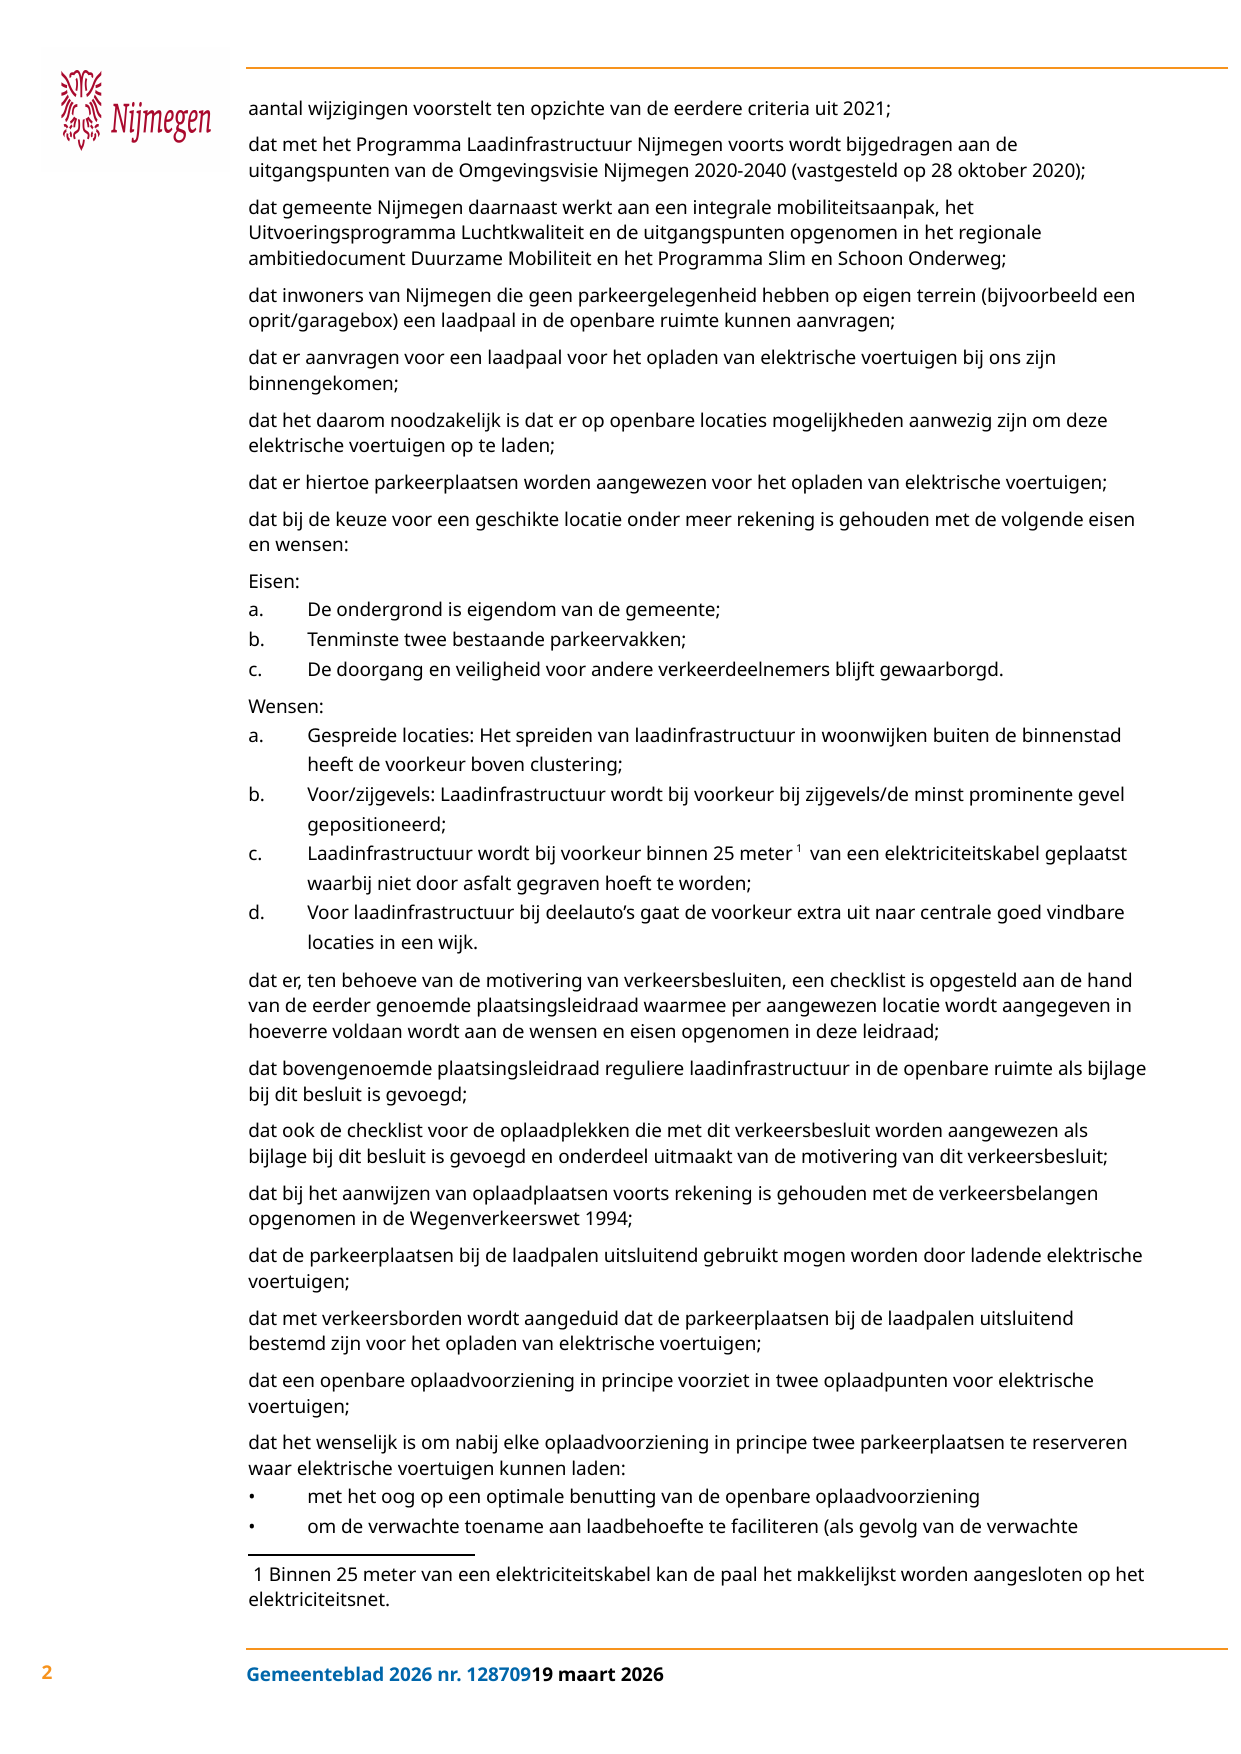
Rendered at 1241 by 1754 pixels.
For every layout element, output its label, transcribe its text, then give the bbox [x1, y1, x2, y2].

text dat het daarom noodzakelijk is dat er op openbare locaties mogelijkheden aanwezig zijn om deze elektrische voertuigen op te laden; [248, 407, 1152, 458]
text dat het wenselijk is om nabij elke oplaadvoorziening in principe twee parkeerplaatsen te reserveren waar elektrische voertuigen kunnen laden: [248, 1429, 1152, 1481]
text Wensen: [248, 694, 1152, 719]
text Eisen: [248, 568, 1152, 594]
list De ondergrond is eigendom van de gemeente; [248, 597, 1152, 622]
list met het oog op een optimale benutting van de openbare oplaadvoorziening [248, 1483, 1152, 1509]
list De doorgang en veiligheid voor andere verkeerdeelnemers blijft gewaarborgd. [248, 656, 1152, 681]
text dat de parkeerplaatsen bij de laadpalen uitsluitend gebruikt mogen worden door ladende elektrische voertuigen; [248, 1242, 1152, 1294]
list Laadinfrastructuur wordt bij voorkeur binnen 25 meter van een elektriciteitskabel geplaatst waarbij niet door asfalt gegraven hoeft te worden; [248, 840, 1152, 896]
list Voor laadinfrastructuur bij deelauto’s gaat de voorkeur extra uit naar centrale goed vindbare locaties in een wijk. [248, 899, 1152, 955]
list om de verwachte toename aan laadbehoefte te faciliteren (als gevolg van de verwachte [248, 1513, 1152, 1539]
text dat bij het aanwijzen van oplaadplaatsen voorts rekening is gehouden met de verkeersbelangen opgenomen in de Wegenverkeerswet 1994; [248, 1180, 1152, 1231]
text dat met verkeersborden wordt aangeduid dat de parkeerplaatsen bij de laadpalen uitsluitend bestemd zijn voor het opladen van elektrische voertuigen; [248, 1305, 1152, 1356]
text dat een openbare oplaadvoorziening in principe voorziet in twee oplaadpunten voor elektrische voertuigen; [248, 1367, 1152, 1418]
text dat bovengenoemde plaatsingsleidraad reguliere laadinfrastructuur in de openbare ruimte als bijlage bij dit besluit is gevoegd; [248, 1055, 1152, 1107]
text dat er aanvragen voor een laadpaal voor het opladen van elektrische voertuigen bij ons zijn binnengekomen; [248, 344, 1152, 396]
text dat gemeente Nijmegen daarnaast werkt aan een integrale mobiliteitsaanpak, het Uitvoeringsprogramma Luchtkwaliteit en de uitgangspunten opgenomen in het regionale ambitiedocument Duurzame Mobiliteit en het Programma Slim en Schoon Onderweg; [248, 194, 1152, 271]
list Binnen 25 meter van een elektriciteitskabel kan de paal het makkelijkst worden aangesloten op het elektriciteitsnet. [248, 1561, 1152, 1612]
list Voor/zijgevels: Laadinfrastructuur wordt bij voorkeur bij zijgevels/de minst prominente gevel gepositioneerd; [248, 781, 1152, 836]
text aantal wijzigingen voorstelt ten opzichte van de eerdere criteria uit 2021; [248, 95, 1152, 121]
text dat ook de checklist voor de oplaadplekken die met dit verkeersbesluit worden aangewezen als bijlage bij dit besluit is gevoegd en onderdeel uitmaakt van de motivering van dit verkeersbesluit; [248, 1117, 1152, 1169]
text dat inwoners van Nijmegen die geen parkeergelegenheid hebben op eigen terrein (bijvoorbeeld een oprit/garagebox) een laadpaal in de openbare ruimte kunnen aanvragen; [248, 282, 1152, 333]
picture [41, 47, 231, 172]
text dat met het Programma Laadinfrastructuur Nijmegen voorts wordt bijgedragen aan de uitgangspunten van de Omgevingsvisie Nijmegen 2020-2040 (vastgesteld op 28 oktober 2020); [248, 131, 1152, 183]
list Gespreide locaties: Het spreiden van laadinfrastructuur in woonwijken buiten de binnenstad heeft de voorkeur boven clustering; [248, 722, 1152, 777]
text dat er hiertoe parkeerplaatsen worden aangewezen voor het opladen van elektrische voertuigen; [248, 469, 1152, 495]
text dat bij de keuze voor een geschikte locatie onder meer rekening is gehouden met de volgende eisen en wensen: [248, 506, 1152, 557]
list Tenminste twee bestaande parkeervakken; [248, 626, 1152, 652]
text dat er, ten behoeve van de motivering van verkeersbesluiten, een checklist is opgesteld aan de hand van de eerder genoemde plaatsingsleidraad waarmee per aangewezen locatie wordt aangegeven in hoeverre voldaan wordt aan de wensen en eisen opgenomen in deze leidraad; [248, 967, 1152, 1044]
